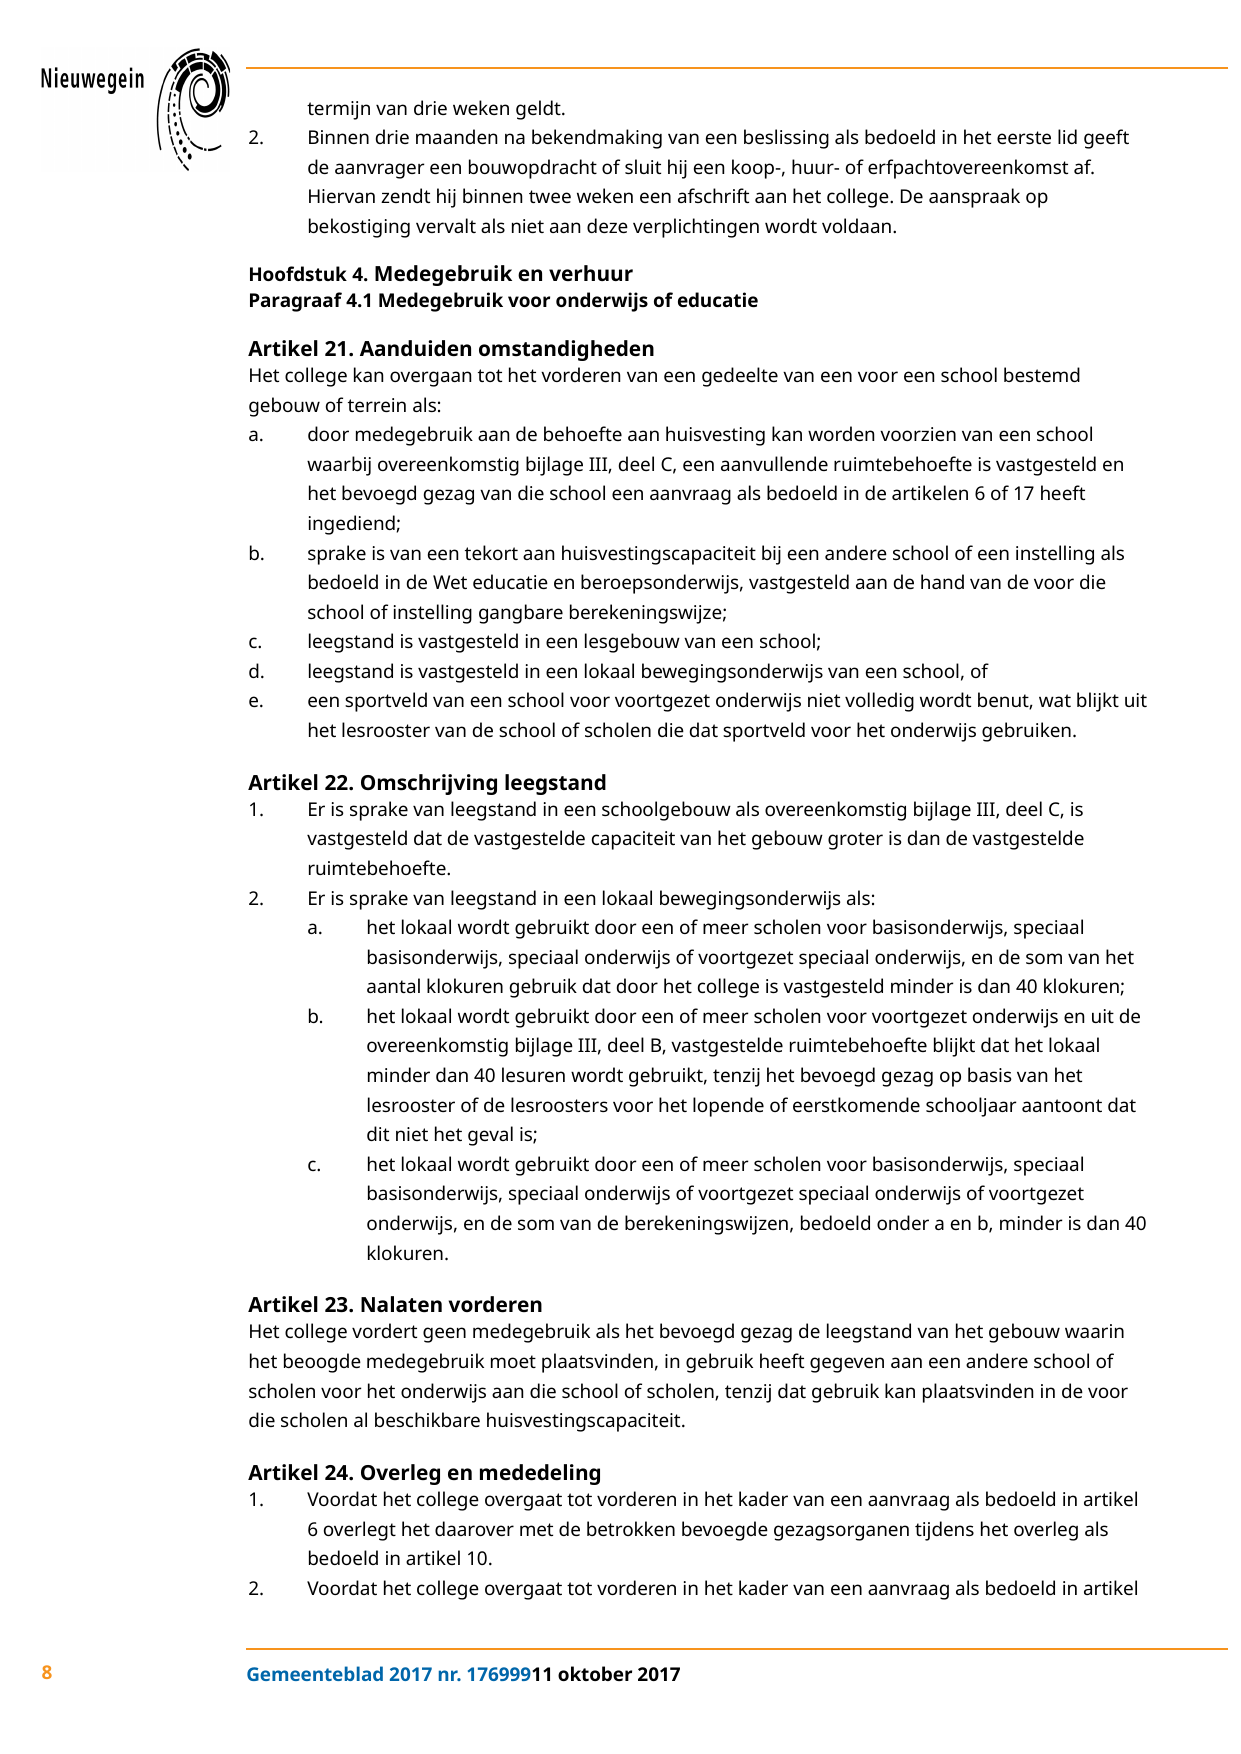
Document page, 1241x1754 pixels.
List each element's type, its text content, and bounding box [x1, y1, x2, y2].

list Voordat het college overgaat tot vorderen in het kader van een aanvraag als bedoeld in artikel [248, 1575, 1152, 1601]
list door medegebruik aan de behoefte aan huisvesting kan worden voorzien van een school waarbij overeenkomstig bijlage III, deel C, een aanvullende ruimtebehoefte is vastgesteld en het bevoegd gezag van die school een aanvraag als bedoeld in de artikelen 6 of 17 heeft ingediend; [248, 421, 1152, 536]
text Artikel 22. Omschrijving leegstand [248, 768, 1152, 796]
list leegstand is vastgesteld in een lokaal bewegingsonderwijs van een school, of [248, 658, 1152, 684]
list Binnen drie maanden na bekendmaking van een beslissing als bedoeld in het eerste lid geeft de aanvrager een bouwopdracht of sluit hij een koop-, huur- of erfpachtovereenkomst af. Hiervan zendt hij binnen twee weken een afschrift aan het college. De aanspraak op bekostiging vervalt als niet aan deze verplichtingen wordt voldaan. [248, 124, 1152, 239]
list het lokaal wordt gebruikt door een of meer scholen voor basisonderwijs, speciaal basisonderwijs, speciaal onderwijs of voortgezet speciaal onderwijs of voortgezet onderwijs, en de som van de berekeningswijzen, bedoeld onder a en b, minder is dan 40 klokuren. [307, 1151, 1152, 1266]
list het lokaal wordt gebruikt door een of meer scholen voor basisonderwijs, speciaal basisonderwijs, speciaal onderwijs of voortgezet speciaal onderwijs, en de som van het aantal klokuren gebruik dat door het college is vastgesteld minder is dan 40 klokuren; [307, 914, 1152, 999]
text Paragraaf 4.1 Medegebruik voor onderwijs of educatie [248, 287, 1152, 313]
text Het college vordert geen medegebruik als het bevoegd gezag de leegstand van het gebouw waarin het beoogde medegebruik moet plaatsvinden, in gebruik heeft gegeven aan een andere school of scholen voor het onderwijs aan die school of scholen, tenzij dat gebruik kan plaatsvinden in de voor die scholen al beschikbare huisvestingscapaciteit. [248, 1319, 1152, 1433]
list Er is sprake van leegstand in een schoolgebouw als overeenkomstig bijlage III, deel C, is vastgesteld dat de vastgestelde capaciteit van het gebouw groter is dan de vastgestelde ruimtebehoefte. [248, 796, 1152, 881]
list leegstand is vastgesteld in een lesgebouw van een school; [248, 628, 1152, 654]
list Er is sprake van leegstand in een lokaal bewegingsonderwijs als: [248, 885, 1152, 911]
list termijn van drie weken geldt. [248, 95, 1152, 121]
list sprake is van een tekort aan huisvestingscapaciteit bij een andere school of een instelling als bedoeld in de Wet educatie en beroepsonderwijs, vastgesteld aan de hand van de voor die school of instelling gangbare berekeningswijze; [248, 540, 1152, 624]
picture [41, 47, 231, 172]
text Artikel 21. Aanduiden omstandigheden [248, 334, 1152, 362]
text Het college kan overgaan tot het vorderen van een gedeelte van een voor een school bestemd gebouw of terrein als: [248, 362, 1152, 417]
text Artikel 23. Nalaten vorderen [248, 1290, 1152, 1319]
text Artikel 24. Overleg en mededeling [248, 1458, 1152, 1486]
list het lokaal wordt gebruikt door een of meer scholen voor voortgezet onderwijs en uit de overeenkomstig bijlage III, deel B, vastgestelde ruimtebehoefte blijkt dat het lokaal minder dan 40 lesuren wordt gebruikt, tenzij het bevoegd gezag op basis van het lesrooster of de lesroosters voor het lopende of eerstkomende schooljaar aantoont dat dit niet het geval is; [307, 1003, 1152, 1147]
list Voordat het college overgaat tot vorderen in het kader van een aanvraag als bedoeld in artikel 6 overlegt het daarover met de betrokken bevoegde gezagsorganen tijdens het overleg als bedoeld in artikel 10. [248, 1486, 1152, 1571]
text Hoofdstuk 4. Medegebruik en verhuur [248, 259, 1152, 287]
list een sportveld van een school voor voortgezet onderwijs niet volledig wordt benut, wat blijkt uit het lesrooster van de school of scholen die dat sportveld voor het onderwijs gebruiken. [248, 688, 1152, 743]
